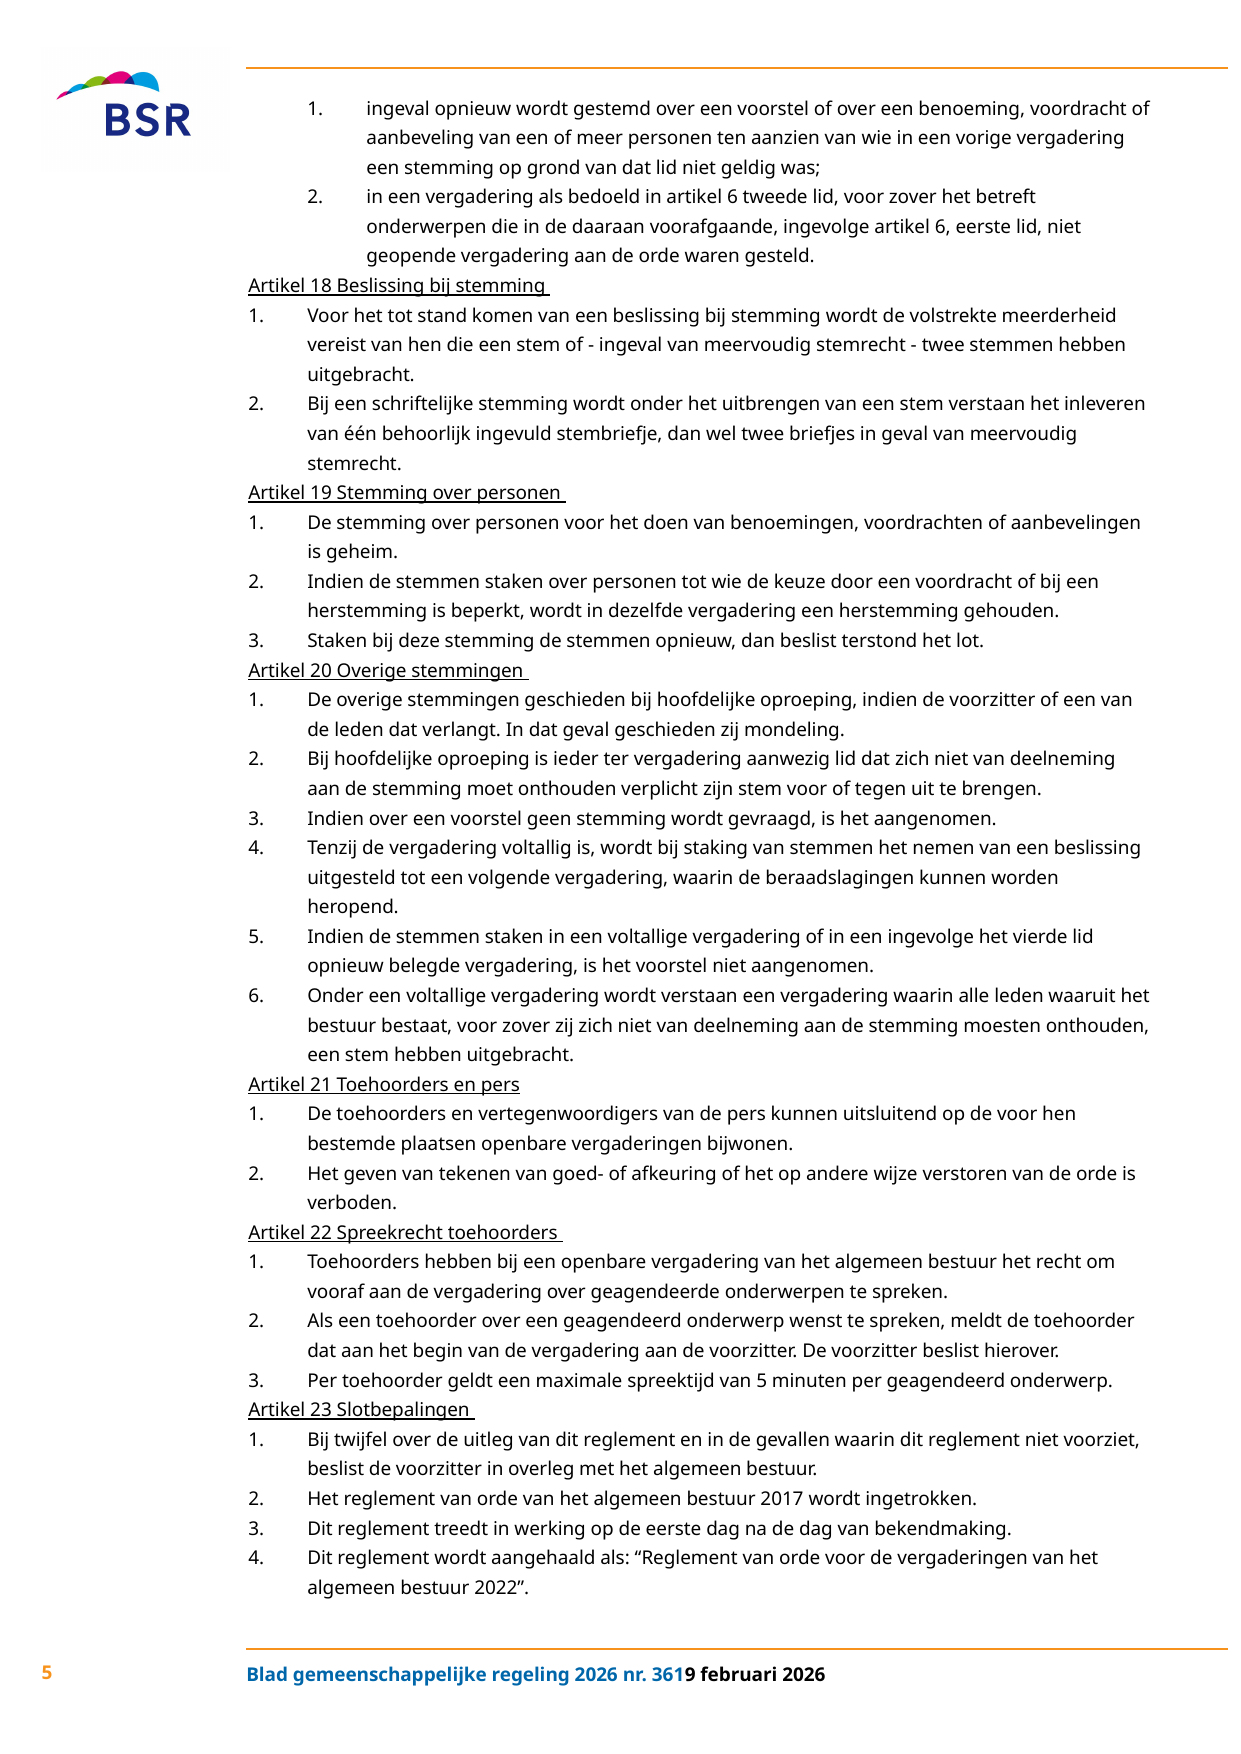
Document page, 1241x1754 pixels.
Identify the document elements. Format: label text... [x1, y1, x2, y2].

list Het reglement van orde van het algemeen bestuur 2017 wordt ingetrokken. [248, 1485, 1152, 1511]
list Toehoorders hebben bij een openbare vergadering van het algemeen bestuur het recht om vooraf aan de vergadering over geagendeerde onderwerpen te spreken. [248, 1248, 1152, 1304]
text Artikel 23 Slotbepalingen [248, 1396, 1152, 1422]
list Onder een voltallige vergadering wordt verstaan een vergadering waarin alle leden waaruit het bestuur bestaat, voor zover zij zich niet van deelneming aan de stemming moesten onthouden, een stem hebben uitgebracht. [248, 982, 1152, 1067]
list Dit reglement wordt aangehaald als: “Reglement van orde voor de vergaderingen van het algemeen bestuur 2022”. [248, 1544, 1152, 1600]
text Artikel 20 Overige stemmingen [248, 657, 1152, 683]
list Bij twijfel over de uitleg van dit reglement en in de gevallen waarin dit reglement niet voorziet, beslist de voorzitter in overleg met het algemeen bestuur. [248, 1426, 1152, 1481]
list Het geven van tekenen van goed- of afkeuring of het op andere wijze verstoren van de orde is verboden. [248, 1160, 1152, 1215]
list De overige stemmingen geschieden bij hoofdelijke oproeping, indien de voorzitter of een van de leden dat verlangt. In dat geval geschieden zij mondeling. [248, 686, 1152, 742]
list Bij hoofdelijke oproeping is ieder ter vergadering aanwezig lid dat zich niet van deelneming aan de stemming moet onthouden verplicht zijn stem voor of tegen uit te brengen. [248, 746, 1152, 801]
list in een vergadering als bedoeld in artikel 6 tweede lid, voor zover het betreft onderwerpen die in de daaraan voorafgaande, ingevolge artikel 6, eerste lid, niet geopende vergadering aan de orde waren gesteld. [307, 183, 1152, 268]
list Per toehoorder geldt een maximale spreektijd van 5 minuten per geagendeerd onderwerp. [248, 1367, 1152, 1393]
list ingeval opnieuw wordt gestemd over een voorstel of over een benoeming, voordracht of aanbeveling van een of meer personen ten aanzien van wie in een vorige vergadering een stemming op grond van dat lid niet geldig was; [307, 95, 1152, 180]
list Dit reglement treedt in werking op de eerste dag na de dag van bekendmaking. [248, 1515, 1152, 1541]
text Artikel 18 Beslissing bij stemming [248, 272, 1152, 298]
text Artikel 21 Toehoorders en pers [248, 1071, 1152, 1097]
list De toehoorders en vertegenwoordigers van de pers kunnen uitsluitend op de voor hen bestemde plaatsen openbare vergaderingen bijwonen. [248, 1101, 1152, 1156]
picture [41, 47, 231, 172]
list Indien de stemmen staken in een voltallige vergadering of in een ingevolge het vierde lid opnieuw belegde vergadering, is het voorstel niet aangenomen. [248, 923, 1152, 978]
text Artikel 19 Stemming over personen [248, 479, 1152, 505]
list De stemming over personen voor het doen van benoemingen, voordrachten of aanbevelingen is geheim. [248, 509, 1152, 564]
list Als een toehoorder over een geagendeerd onderwerp wenst te spreken, meldt de toehoorder dat aan het begin van de vergadering aan de voorzitter. De voorzitter beslist hierover. [248, 1308, 1152, 1363]
list Tenzij de vergadering voltallig is, wordt bij staking van stemmen het nemen van een beslissing uitgesteld tot een volgende vergadering, waarin de beraadslagingen kunnen worden heropend. [248, 834, 1152, 919]
list Indien de stemmen staken over personen tot wie de keuze door een voordracht of bij een herstemming is beperkt, wordt in dezelfde vergadering een herstemming gehouden. [248, 568, 1152, 623]
list Indien over een voorstel geen stemming wordt gevraagd, is het aangenomen. [248, 805, 1152, 831]
list Staken bij deze stemming de stemmen opnieuw, dan beslist terstond het lot. [248, 627, 1152, 653]
list Bij een schriftelijke stemming wordt onder het uitbrengen van een stem verstaan het inleveren van één behoorlijk ingevuld stembriefje, dan wel twee briefjes in geval van meervoudig stemrecht. [248, 391, 1152, 476]
text Artikel 22 Spreekrecht toehoorders [248, 1219, 1152, 1245]
list Voor het tot stand komen van een beslissing bij stemming wordt de volstrekte meerderheid vereist van hen die een stem of - ingeval van meervoudig stemrecht - twee stemmen hebben uitgebracht. [248, 302, 1152, 387]
